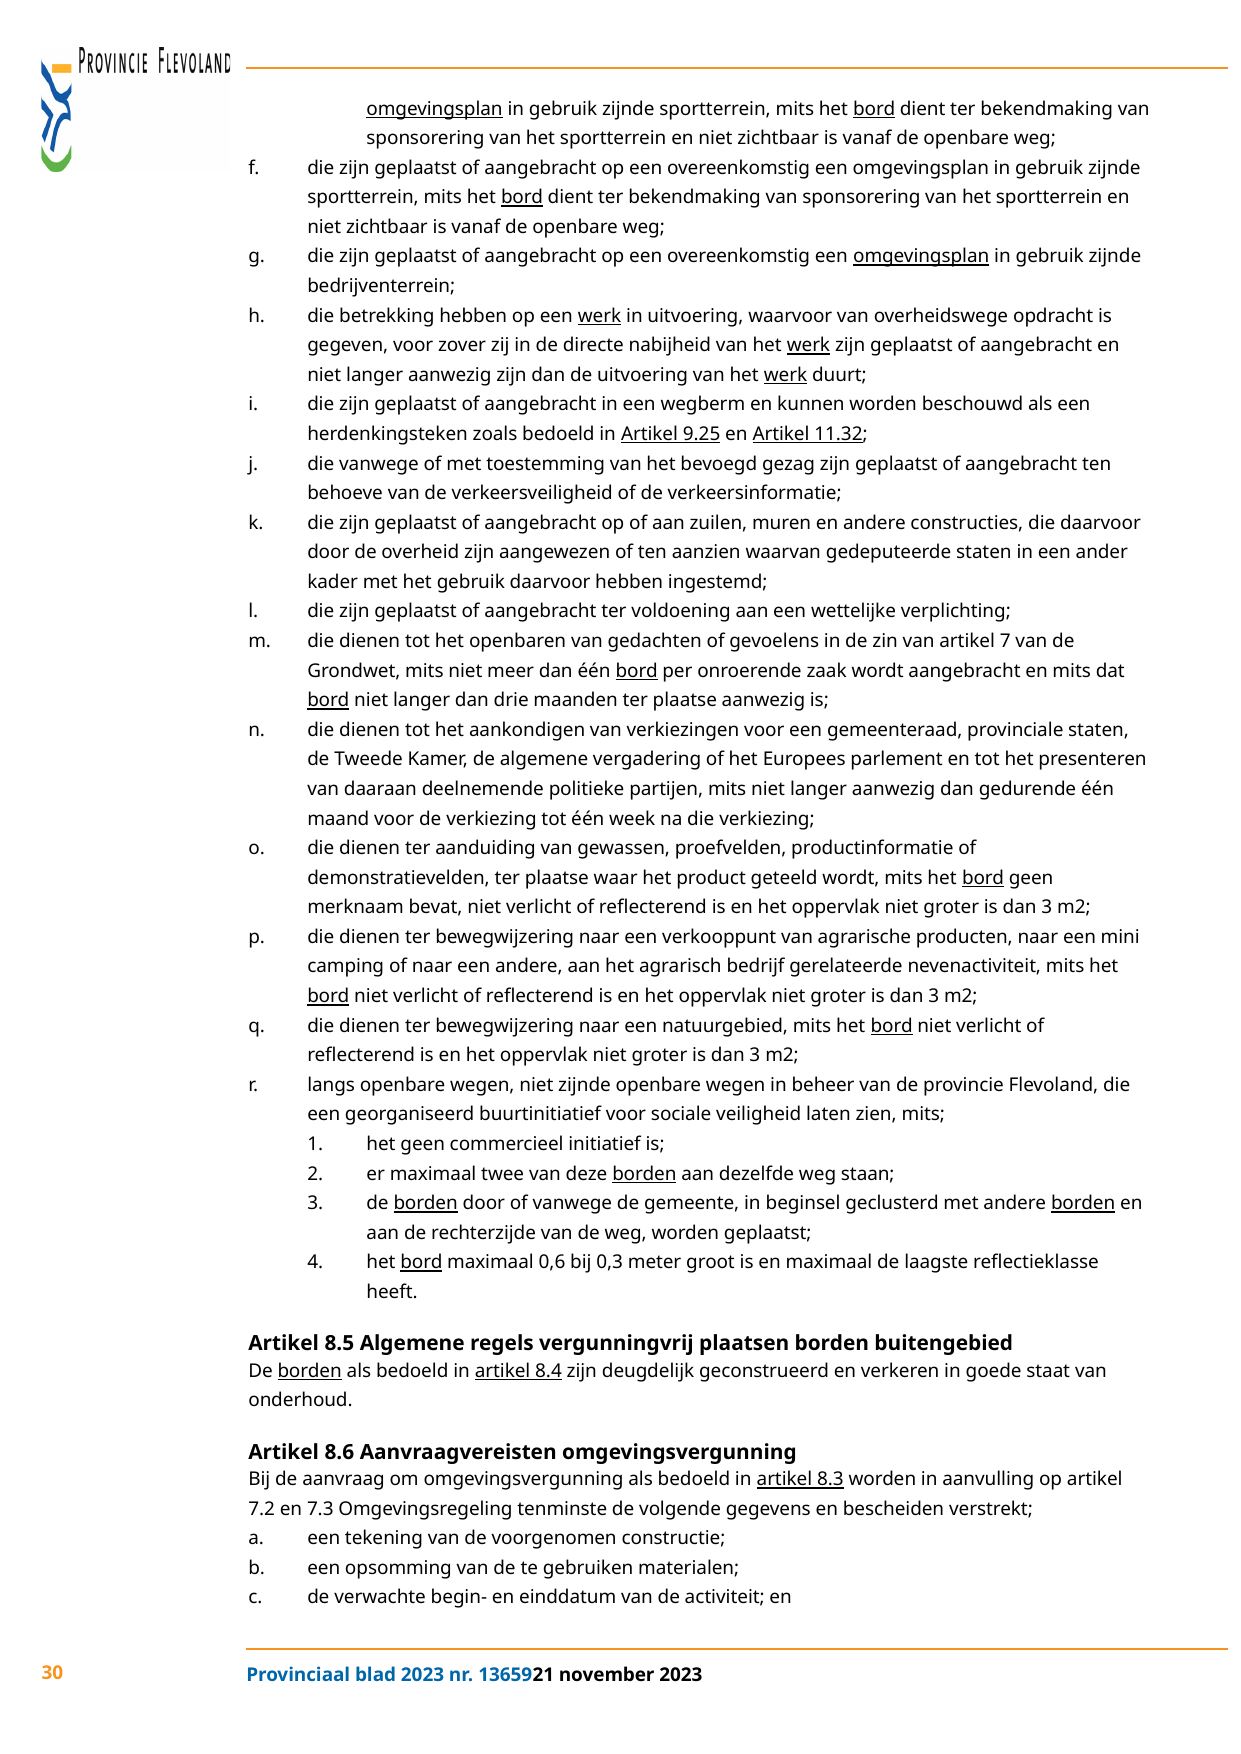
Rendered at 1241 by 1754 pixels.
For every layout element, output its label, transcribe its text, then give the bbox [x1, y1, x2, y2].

list die dienen tot het aankondigen van verkiezingen voor een gemeenteraad, provinciale staten, de Tweede Kamer, de algemene vergadering of het Europees parlement en tot het presenteren van daaraan deelnemende politieke partijen, mits niet langer aanwezig dan gedurende één maand voor de verkiezing tot één week na die verkiezing; [248, 716, 1152, 831]
list die zijn geplaatst of aangebracht in een wegberm en kunnen worden beschouwd als een herdenkingsteken zoals bedoeld in Artikel 9.25 en Artikel 11.32; [248, 391, 1152, 446]
list de verwachte begin- en einddatum van de activiteit; en [248, 1584, 1152, 1609]
picture [41, 47, 231, 172]
list een opsomming van de te gebruiken materialen; [248, 1554, 1152, 1580]
list het bord maximaal 0,6 bij 0,3 meter groot is en maximaal de laagste reflectieklasse heeft. [307, 1248, 1152, 1304]
list die zijn geplaatst of aangebracht op of aan zuilen, muren en andere constructies, die daarvoor door de overheid zijn aangewezen of ten aanzien waarvan gedeputeerde staten in een ander kader met het gebruik daarvoor hebben ingestemd; [248, 509, 1152, 594]
list omgevingsplan in gebruik zijnde sportterrein, mits het bord dient ter bekendmaking van sponsorering van het sportterrein en niet zichtbaar is vanaf de openbare weg; [307, 95, 1152, 150]
list die zijn geplaatst of aangebracht op een overeenkomstig een omgevingsplan in gebruik zijnde bedrijventerrein; [248, 243, 1152, 298]
list langs openbare wegen, niet zijnde openbare wegen in beheer van de provincie Flevoland, die een georganiseerd buurtinitiatief voor sociale veiligheid laten zien, mits; [248, 1071, 1152, 1126]
text Artikel 8.5 Algemene regels vergunningvrij plaatsen borden buitengebied [248, 1328, 1152, 1357]
list die dienen tot het openbaren van gedachten of gevoelens in de zin van artikel 7 van de Grondwet, mits niet meer dan één bord per onroerende zaak wordt aangebracht en mits dat bord niet langer dan drie maanden ter plaatse aanwezig is; [248, 627, 1152, 712]
text Artikel 8.6 Aanvraagvereisten omgevingsvergunning [248, 1437, 1152, 1465]
list die dienen ter bewegwijzering naar een natuurgebied, mits het bord niet verlicht of reflecterend is en het oppervlak niet groter is dan 3 m2; [248, 1012, 1152, 1067]
list die betrekking hebben op een werk in uitvoering, waarvoor van overheidswege opdracht is gegeven, voor zover zij in de directe nabijheid van het werk zijn geplaatst of aangebracht en niet langer aanwezig zijn dan de uitvoering van het werk duurt; [248, 302, 1152, 387]
text De borden als bedoeld in artikel 8.4 zijn deugdelijk geconstrueerd en verkeren in goede staat van onderhoud. [248, 1357, 1152, 1412]
list de borden door of vanwege de gemeente, in beginsel geclusterd met andere borden en aan de rechterzijde van de weg, worden geplaatst; [307, 1189, 1152, 1245]
list die dienen ter aanduiding van gewassen, proefvelden, productinformatie of demonstratievelden, ter plaatse waar het product geteeld wordt, mits het bord geen merknaam bevat, niet verlicht of reflecterend is en het oppervlak niet groter is dan 3 m2; [248, 834, 1152, 919]
list die dienen ter bewegwijzering naar een verkooppunt van agrarische producten, naar een mini camping of naar een andere, aan het agrarisch bedrijf gerelateerde nevenactiviteit, mits het bord niet verlicht of reflecterend is en het oppervlak niet groter is dan 3 m2; [248, 923, 1152, 1008]
list die zijn geplaatst of aangebracht ter voldoening aan een wettelijke verplichting; [248, 598, 1152, 623]
list een tekening van de voorgenomen constructie; [248, 1524, 1152, 1550]
list die vanwege of met toestemming van het bevoegd gezag zijn geplaatst of aangebracht ten behoeve van de verkeersveiligheid of de verkeersinformatie; [248, 450, 1152, 505]
list er maximaal twee van deze borden aan dezelfde weg staan; [307, 1160, 1152, 1186]
list het geen commercieel initiatief is; [307, 1130, 1152, 1156]
text Bij de aanvraag om omgevingsvergunning als bedoeld in artikel 8.3 worden in aanvulling op artikel 7.2 en 7.3 Omgevingsregeling tenminste de volgende gegevens en bescheiden verstrekt; [248, 1465, 1152, 1521]
list die zijn geplaatst of aangebracht op een overeenkomstig een omgevingsplan in gebruik zijnde sportterrein, mits het bord dient ter bekendmaking van sponsorering van het sportterrein en niet zichtbaar is vanaf de openbare weg; [248, 154, 1152, 239]
